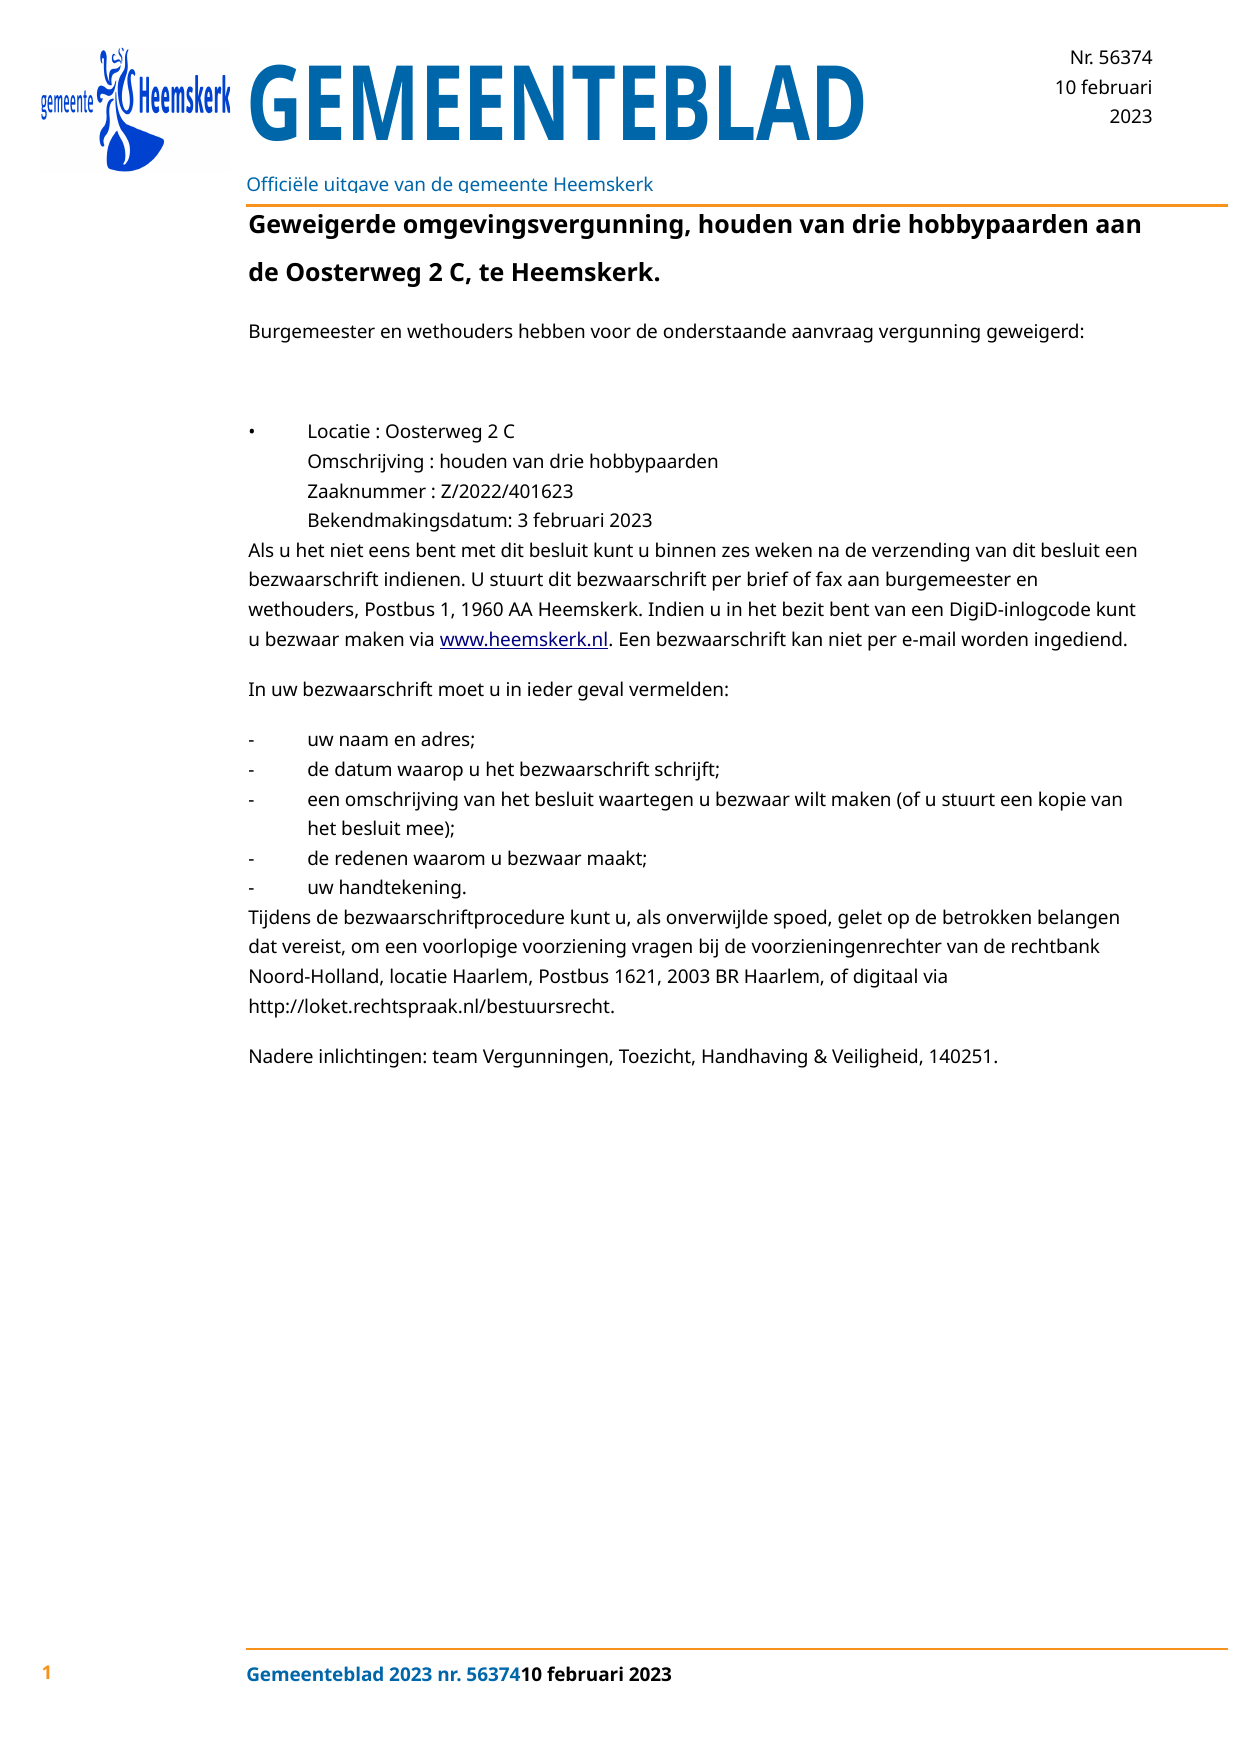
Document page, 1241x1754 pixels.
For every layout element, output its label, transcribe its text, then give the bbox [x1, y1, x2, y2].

list de datum waarop u het bezwaarschrift schrijft; [248, 756, 1152, 782]
list een omschrijving van het besluit waartegen u bezwaar wilt maken (of u stuurt een kopie van het besluit mee); [248, 786, 1152, 841]
text Geweigerde omgevingsvergunning, houden van drie hobbypaarden aan de Oosterweg 2 C, te Heemskerk. [248, 207, 1152, 288]
list uw handtekening. [248, 874, 1152, 900]
text Burgemeester en wethouders hebben voor de onderstaande aanvraag vergunning geweigerd: [248, 318, 1152, 344]
list Locatie : Oosterweg 2 C [248, 419, 1152, 444]
text In uw bezwaarschrift moet u in ieder geval vermelden: [248, 676, 1152, 702]
picture [41, 47, 231, 172]
list de redenen waarom u bezwaar maakt; [248, 845, 1152, 871]
list Bekendmakingsdatum: 3 februari 2023 [248, 507, 1152, 533]
text Tijdens de bezwaarschriftprocedure kunt u, als onverwijlde spoed, gelet op de betrokken belangen dat vereist, om een voorlopige voorziening vragen bij de voorzieningenrechter van de rechtbank Noord-Holland, locatie Haarlem, Postbus 1621, 2003 BR Haarlem, of digitaal via http://loket.rechtspraak.nl/bestuursrecht. [248, 904, 1152, 1019]
list Zaaknummer : Z/2022/401623 [248, 478, 1152, 504]
list uw naam en adres; [248, 727, 1152, 752]
text Nadere inlichtingen: team Vergunningen, Toezicht, Handhaving & Veiligheid, 140251. [248, 1043, 1152, 1069]
list Omschrijving : houden van drie hobbypaarden [248, 448, 1152, 474]
text Als u het niet eens bent met dit besluit kunt u binnen zes weken na de verzending van dit besluit een bezwaarschrift indienen. U stuurt dit bezwaarschrift per brief of fax aan burgemeester en wethouders, Postbus 1, 1960 AA Heemskerk. Indien u in het bezit bent van een DigiD-inlogcode kunt u bezwaar maken via www.heemskerk.nl. Een bezwaarschrift kan niet per e-mail worden ingediend. [248, 537, 1152, 652]
